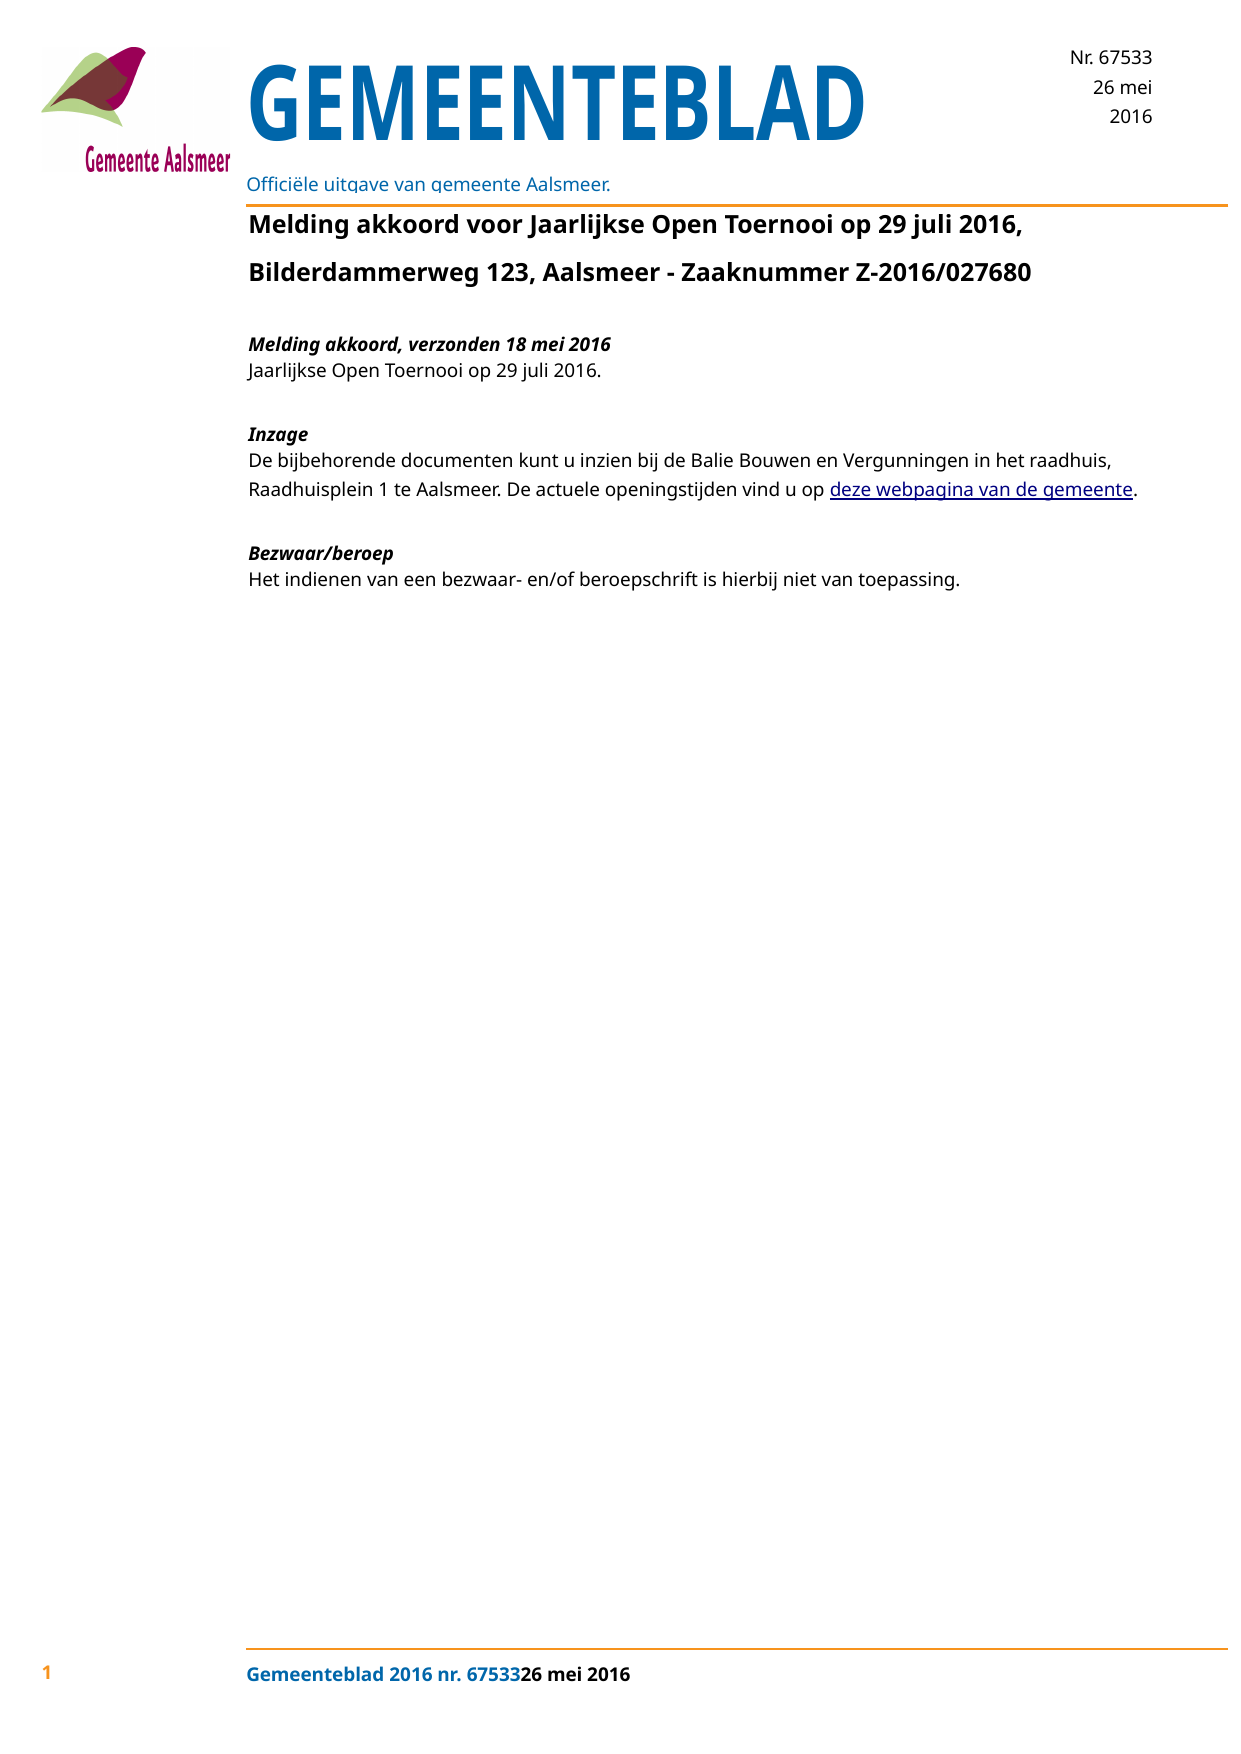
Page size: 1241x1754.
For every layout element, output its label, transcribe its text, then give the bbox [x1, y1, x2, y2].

text Inzage [248, 421, 1152, 447]
text Melding akkoord voor Jaarlijkse Open Toernooi op 29 juli 2016, Bilderdammerweg 123, Aalsmeer - Zaaknummer Z-2016/027680 [248, 207, 1152, 288]
picture [41, 47, 231, 172]
text Jaarlijkse Open Toernooi op 29 juli 2016. [248, 357, 1152, 383]
text De bijbehorende documenten kunt u inzien bij de Balie Bouwen en Vergunningen in het raadhuis, Raadhuisplein 1 te Aalsmeer. De actuele openingstijden vind u op deze webpagina van de gemeente. [248, 447, 1152, 502]
text Bezwaar/beroep [248, 540, 1152, 566]
text Melding akkoord, verzonden 18 mei 2016 [248, 331, 1152, 357]
text Het indienen van een bezwaar- en/of beroepschrift is hierbij niet van toepassing. [248, 566, 1152, 592]
